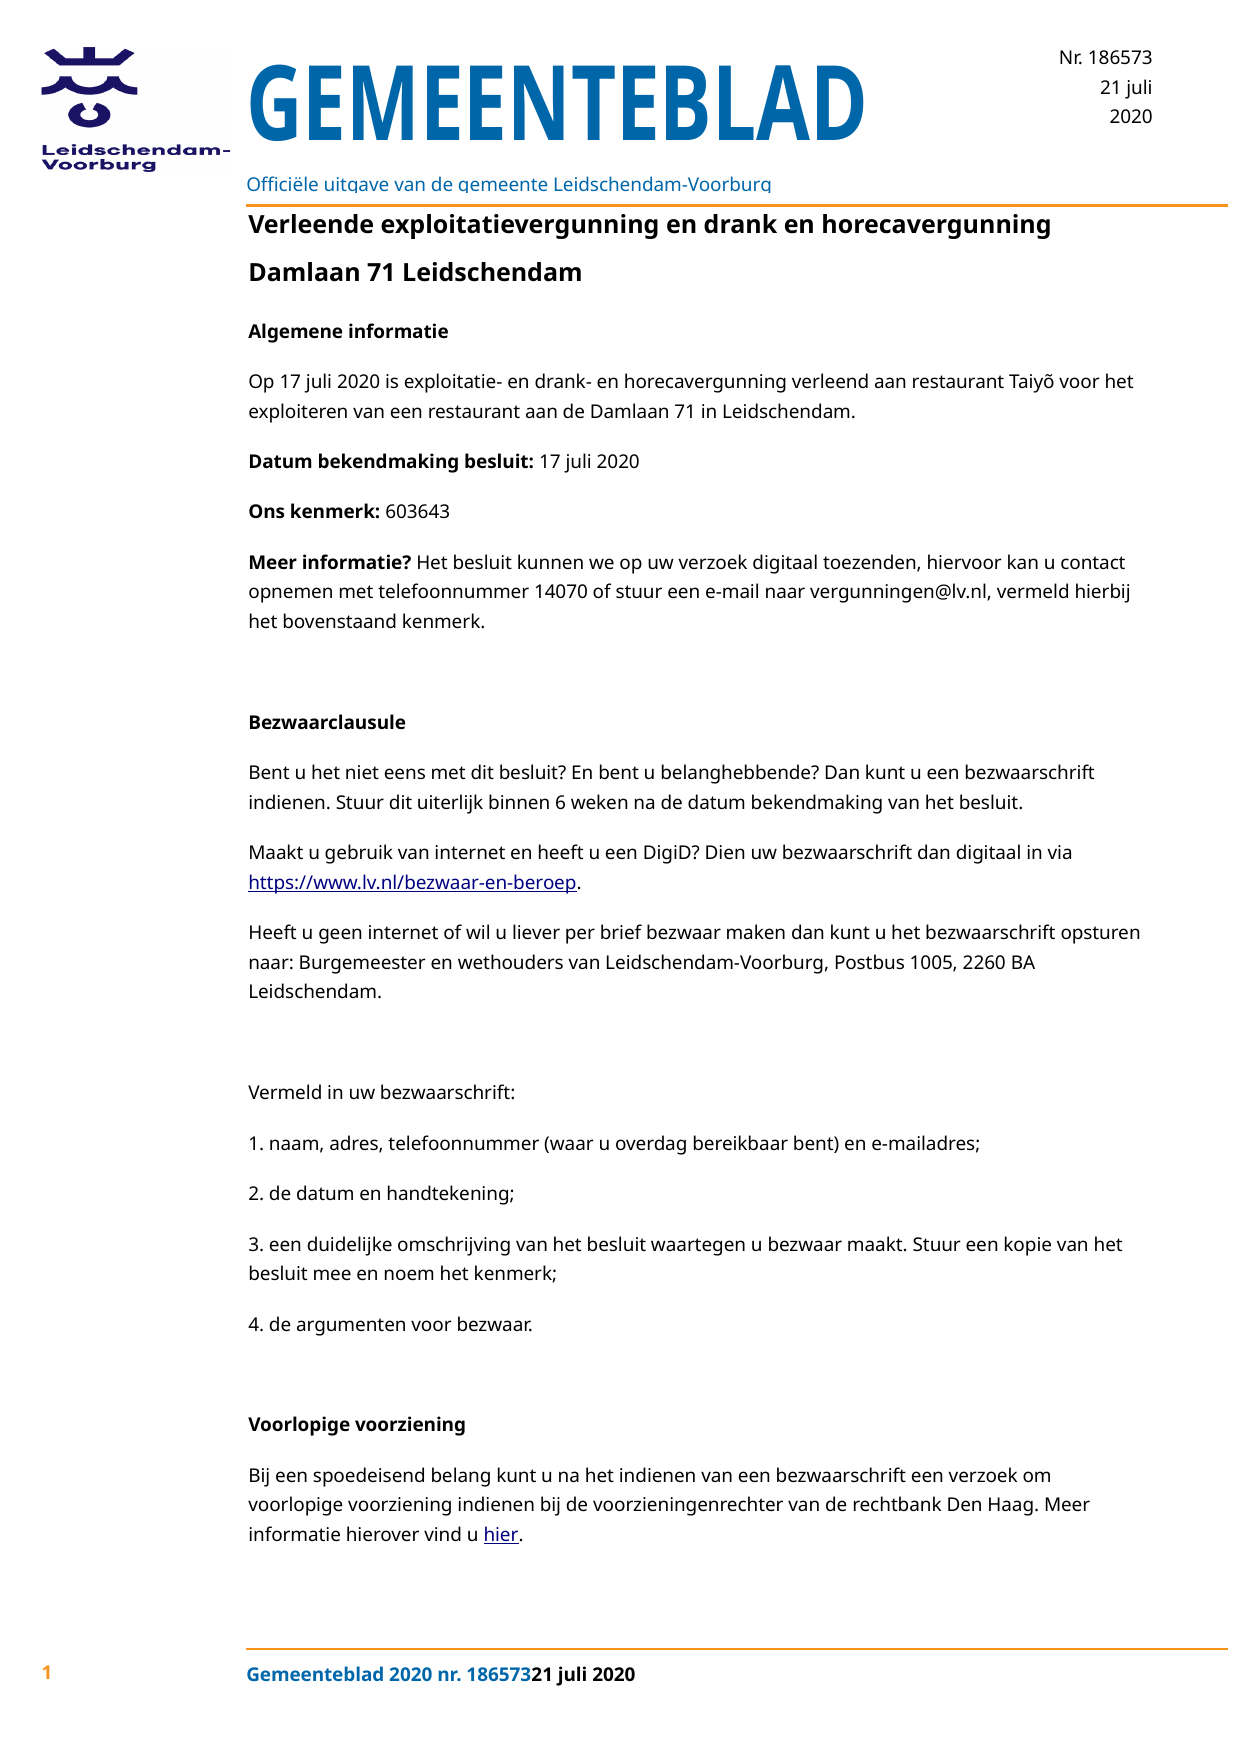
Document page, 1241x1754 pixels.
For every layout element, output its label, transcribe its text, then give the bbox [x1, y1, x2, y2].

text Meer informatie? Het besluit kunnen we op uw verzoek digitaal toezenden, hiervoor kan u contact opnemen met telefoonnummer 14070 of stuur een e-mail naar vergunningen@lv.nl, vermeld hierbij het bovenstaand kenmerk. [248, 549, 1152, 634]
text 2. de datum en handtekening; [248, 1180, 1152, 1206]
text 4. de argumenten voor bezwaar. [248, 1311, 1152, 1337]
text Verleende exploitatievergunning en drank en horecavergunning Damlaan 71 Leidschendam [248, 207, 1152, 288]
text Ons kenmerk: 603643 [248, 499, 1152, 524]
text Bezwaarclausule [248, 709, 1152, 735]
picture [41, 47, 231, 172]
text 3. een duidelijke omschrijving van het besluit waartegen u bezwaar maakt. Stuur een kopie van het besluit mee en noem het kenmerk; [248, 1231, 1152, 1286]
text Bij een spoedeisend belang kunt u na het indienen van een bezwaarschrift een verzoek om voorlopige voorziening indienen bij de voorzieningenrechter van de rechtbank Den Haag. Meer informatie hierover vind u hier. [248, 1462, 1152, 1547]
text Algemene informatie [248, 318, 1152, 344]
text Bent u het niet eens met dit besluit? En bent u belanghebbende? Dan kunt u een bezwaarschrift indienen. Stuur dit uiterlijk binnen 6 weken na de datum bekendmaking van het besluit. [248, 759, 1152, 815]
text Op 17 juli 2020 is exploitatie- en drank- en horecavergunning verleend aan restaurant Taiyõ voor het exploiteren van een restaurant aan de Damlaan 71 in Leidschendam. [248, 368, 1152, 424]
text Datum bekendmaking besluit: 17 juli 2020 [248, 448, 1152, 474]
text Vermeld in uw bezwaarschrift: [248, 1079, 1152, 1105]
text Heeft u geen internet of wil u liever per brief bezwaar maken dan kunt u het bezwaarschrift opsturen naar: Burgemeester en wethouders van Leidschendam-Voorburg, Postbus 1005, 2260 BA Leidschendam. [248, 919, 1152, 1004]
text 1. naam, adres, telefoonnummer (waar u overdag bereikbaar bent) en e-mailadres; [248, 1130, 1152, 1156]
text Maakt u gebruik van internet en heeft u een DigiD? Dien uw bezwaarschrift dan digitaal in via https://www.lv.nl/bezwaar-en-beroep. [248, 839, 1152, 895]
text Voorlopige voorziening [248, 1412, 1152, 1437]
